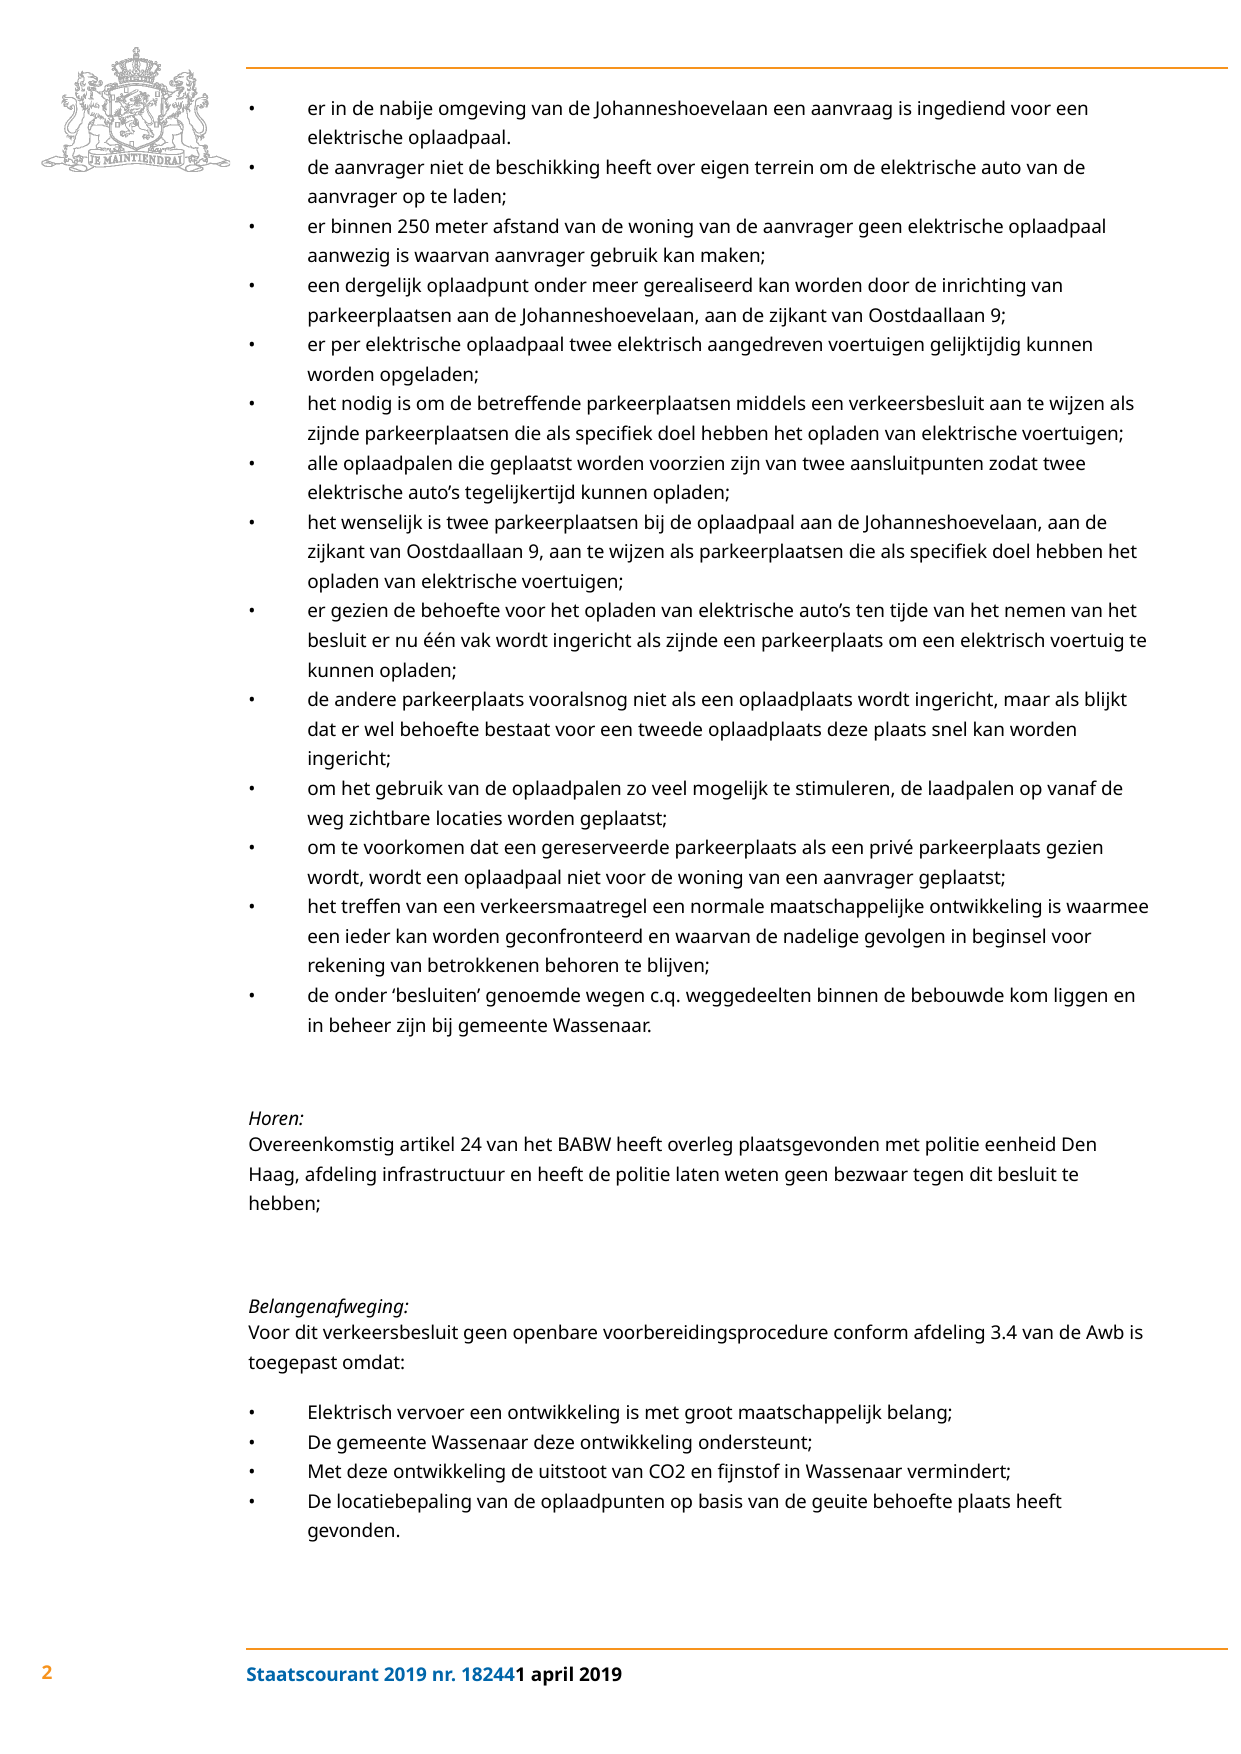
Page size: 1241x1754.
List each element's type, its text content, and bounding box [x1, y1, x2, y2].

list er in de nabije omgeving van de Johanneshoevelaan een aanvraag is ingediend voor een elektrische oplaadpaal. [248, 95, 1152, 150]
list de onder ‘besluiten’ genoemde wegen c.q. weggedeelten binnen de bebouwde kom liggen en in beheer zijn bij gemeente Wassenaar. [248, 982, 1152, 1038]
list de aanvrager niet de beschikking heeft over eigen terrein om de elektrische auto van de aanvrager op te laden; [248, 154, 1152, 209]
list alle oplaadpalen die geplaatst worden voorzien zijn van twee aansluitpunten zodat twee elektrische auto’s tegelijkertijd kunnen opladen; [248, 450, 1152, 505]
list het treffen van een verkeersmaatregel een normale maatschappelijke ontwikkeling is waarmee een ieder kan worden geconfronteerd en waarvan de nadelige gevolgen in beginsel voor rekening van betrokkenen behoren te blijven; [248, 893, 1152, 978]
list De gemeente Wassenaar deze ontwikkeling ondersteunt; [248, 1429, 1152, 1454]
list het wenselijk is twee parkeerplaatsen bij de oplaadpaal aan de Johanneshoevelaan, aan de zijkant van Oostdaallaan 9, aan te wijzen als parkeerplaatsen die als specifiek doel hebben het opladen van elektrische voertuigen; [248, 509, 1152, 594]
text Overeenkomstig artikel 24 van het BABW heeft overleg plaatsgevonden met politie eenheid Den Haag, afdeling infrastructuur en heeft de politie laten weten geen bezwaar tegen dit besluit te hebben; [248, 1131, 1152, 1216]
picture [41, 47, 231, 172]
list het nodig is om de betreffende parkeerplaatsen middels een verkeersbesluit aan te wijzen als zijnde parkeerplaatsen die als specifiek doel hebben het opladen van elektrische voertuigen; [248, 391, 1152, 446]
list om te voorkomen dat een gereserveerde parkeerplaats als een privé parkeerplaats gezien wordt, wordt een oplaadpaal niet voor de woning van een aanvrager geplaatst; [248, 834, 1152, 890]
list om het gebruik van de oplaadpalen zo veel mogelijk te stimuleren, de laadpalen op vanaf de weg zichtbare locaties worden geplaatst; [248, 775, 1152, 831]
list er gezien de behoefte voor het opladen van elektrische auto’s ten tijde van het nemen van het besluit er nu één vak wordt ingericht als zijnde een parkeerplaats om een elektrisch voertuig te kunnen opladen; [248, 598, 1152, 683]
list er per elektrische oplaadpaal twee elektrisch aangedreven voertuigen gelijktijdig kunnen worden opgeladen; [248, 331, 1152, 387]
list De locatiebepaling van de oplaadpunten op basis van de geuite behoefte plaats heeft gevonden. [248, 1488, 1152, 1543]
list Met deze ontwikkeling de uitstoot van CO2 en fijnstof in Wassenaar vermindert; [248, 1458, 1152, 1484]
text Belangenafweging: [248, 1293, 1152, 1319]
list Elektrisch vervoer een ontwikkeling is met groot maatschappelijk belang; [248, 1399, 1152, 1425]
list de andere parkeerplaats vooralsnog niet als een oplaadplaats wordt ingericht, maar als blijkt dat er wel behoefte bestaat voor een tweede oplaadplaats deze plaats snel kan worden ingericht; [248, 686, 1152, 771]
list er binnen 250 meter afstand van de woning van de aanvrager geen elektrische oplaadpaal aanwezig is waarvan aanvrager gebruik kan maken; [248, 213, 1152, 268]
list een dergelijk oplaadpunt onder meer gerealiseerd kan worden door de inrichting van parkeerplaatsen aan de Johanneshoevelaan, aan de zijkant van Oostdaallaan 9; [248, 272, 1152, 328]
text Horen: [248, 1105, 1152, 1131]
text Voor dit verkeersbesluit geen openbare voorbereidingsprocedure conform afdeling 3.4 van de Awb is toegepast omdat: [248, 1319, 1152, 1374]
